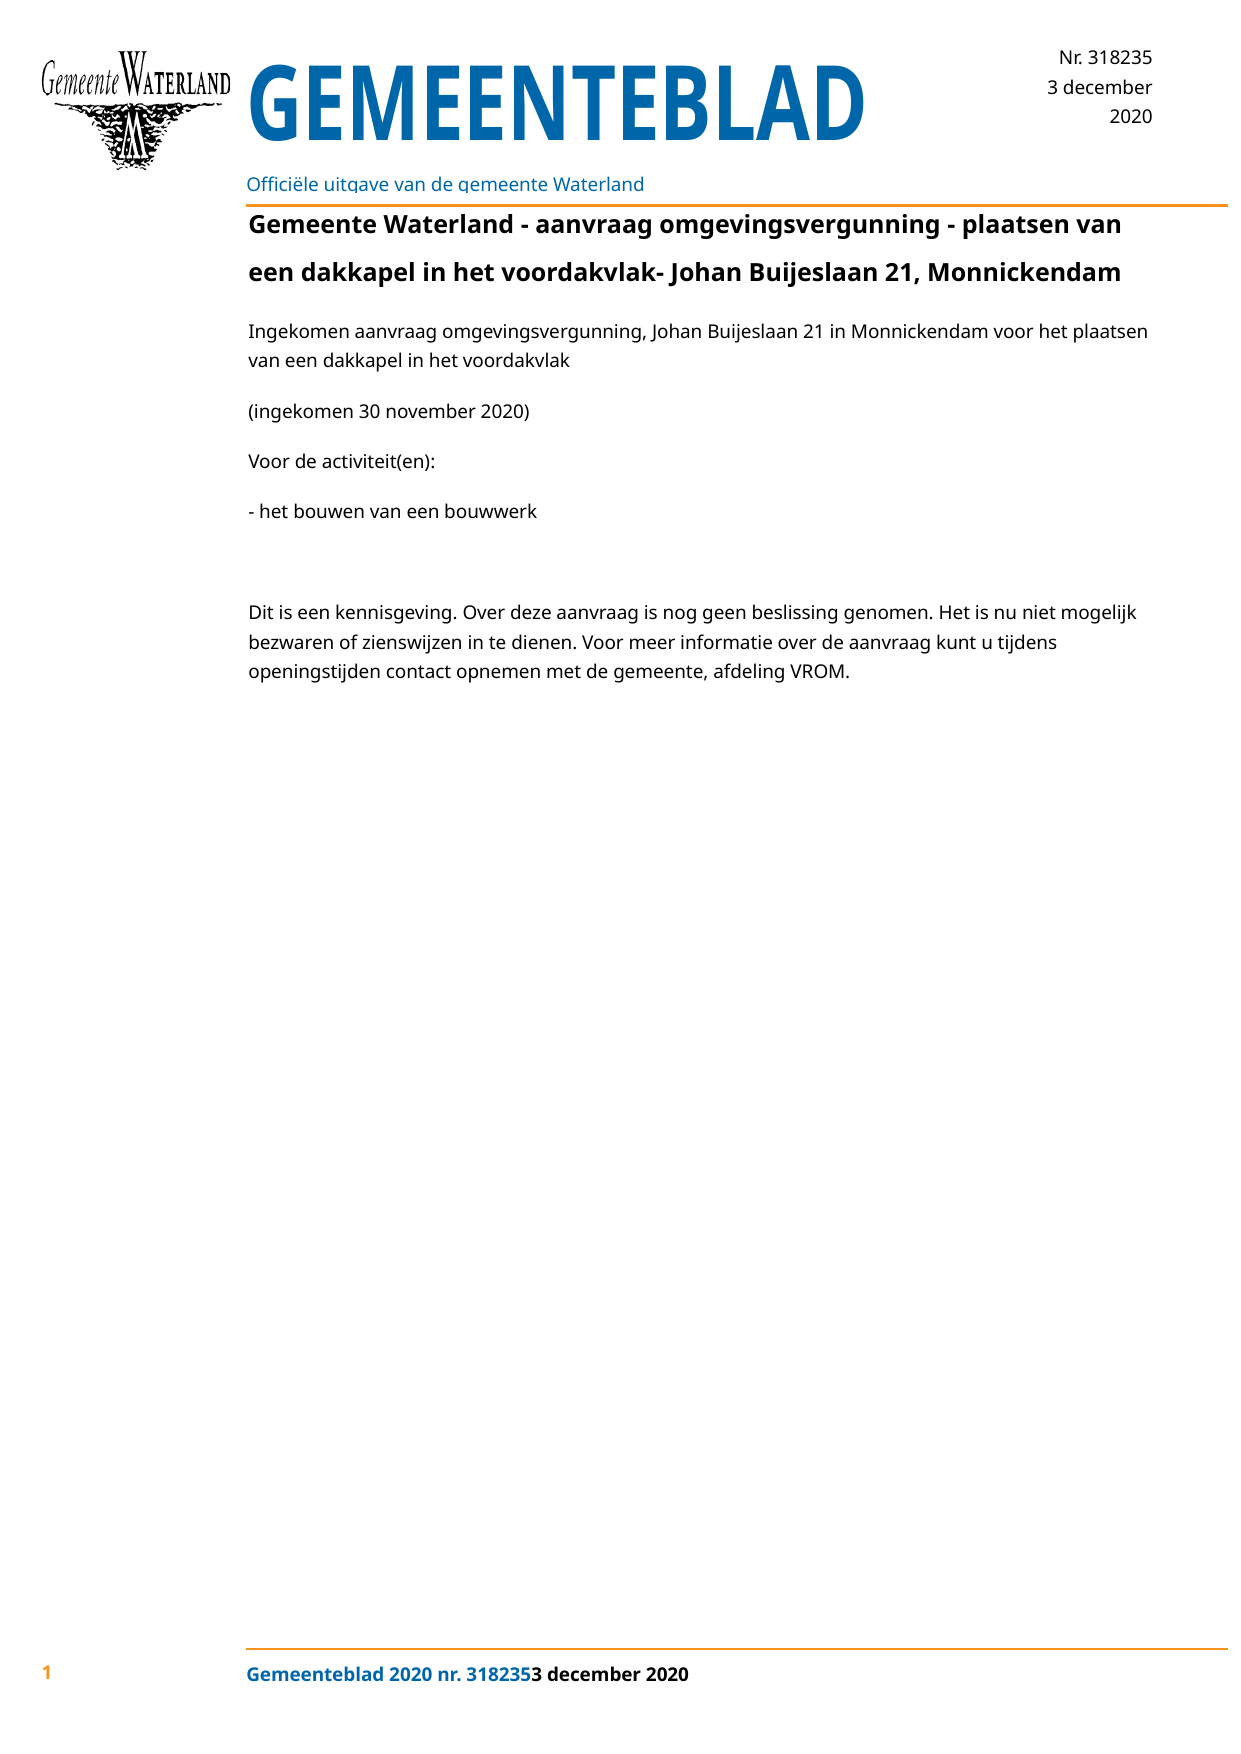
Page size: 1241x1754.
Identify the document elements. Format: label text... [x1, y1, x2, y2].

text (ingekomen 30 november 2020) [248, 398, 1152, 424]
text Gemeente Waterland - aanvraag omgevingsvergunning - plaatsen van een dakkapel in het voordakvlak- Johan Buijeslaan 21, Monnickendam [248, 207, 1152, 288]
text - het bouwen van een bouwwerk [248, 499, 1152, 524]
text Voor de activiteit(en): [248, 448, 1152, 474]
text Ingekomen aanvraag omgevingsvergunning, Johan Buijeslaan 21 in Monnickendam voor het plaatsen van een dakkapel in het voordakvlak [248, 318, 1152, 373]
text Dit is een kennisgeving. Over deze aanvraag is nog geen beslissing genomen. Het is nu niet mogelijk bezwaren of zienswijzen in te dienen. Voor meer informatie over de aanvraag kunt u tijdens openingstijden contact opnemen met de gemeente, afdeling VROM. [248, 599, 1152, 684]
picture [41, 47, 231, 172]
